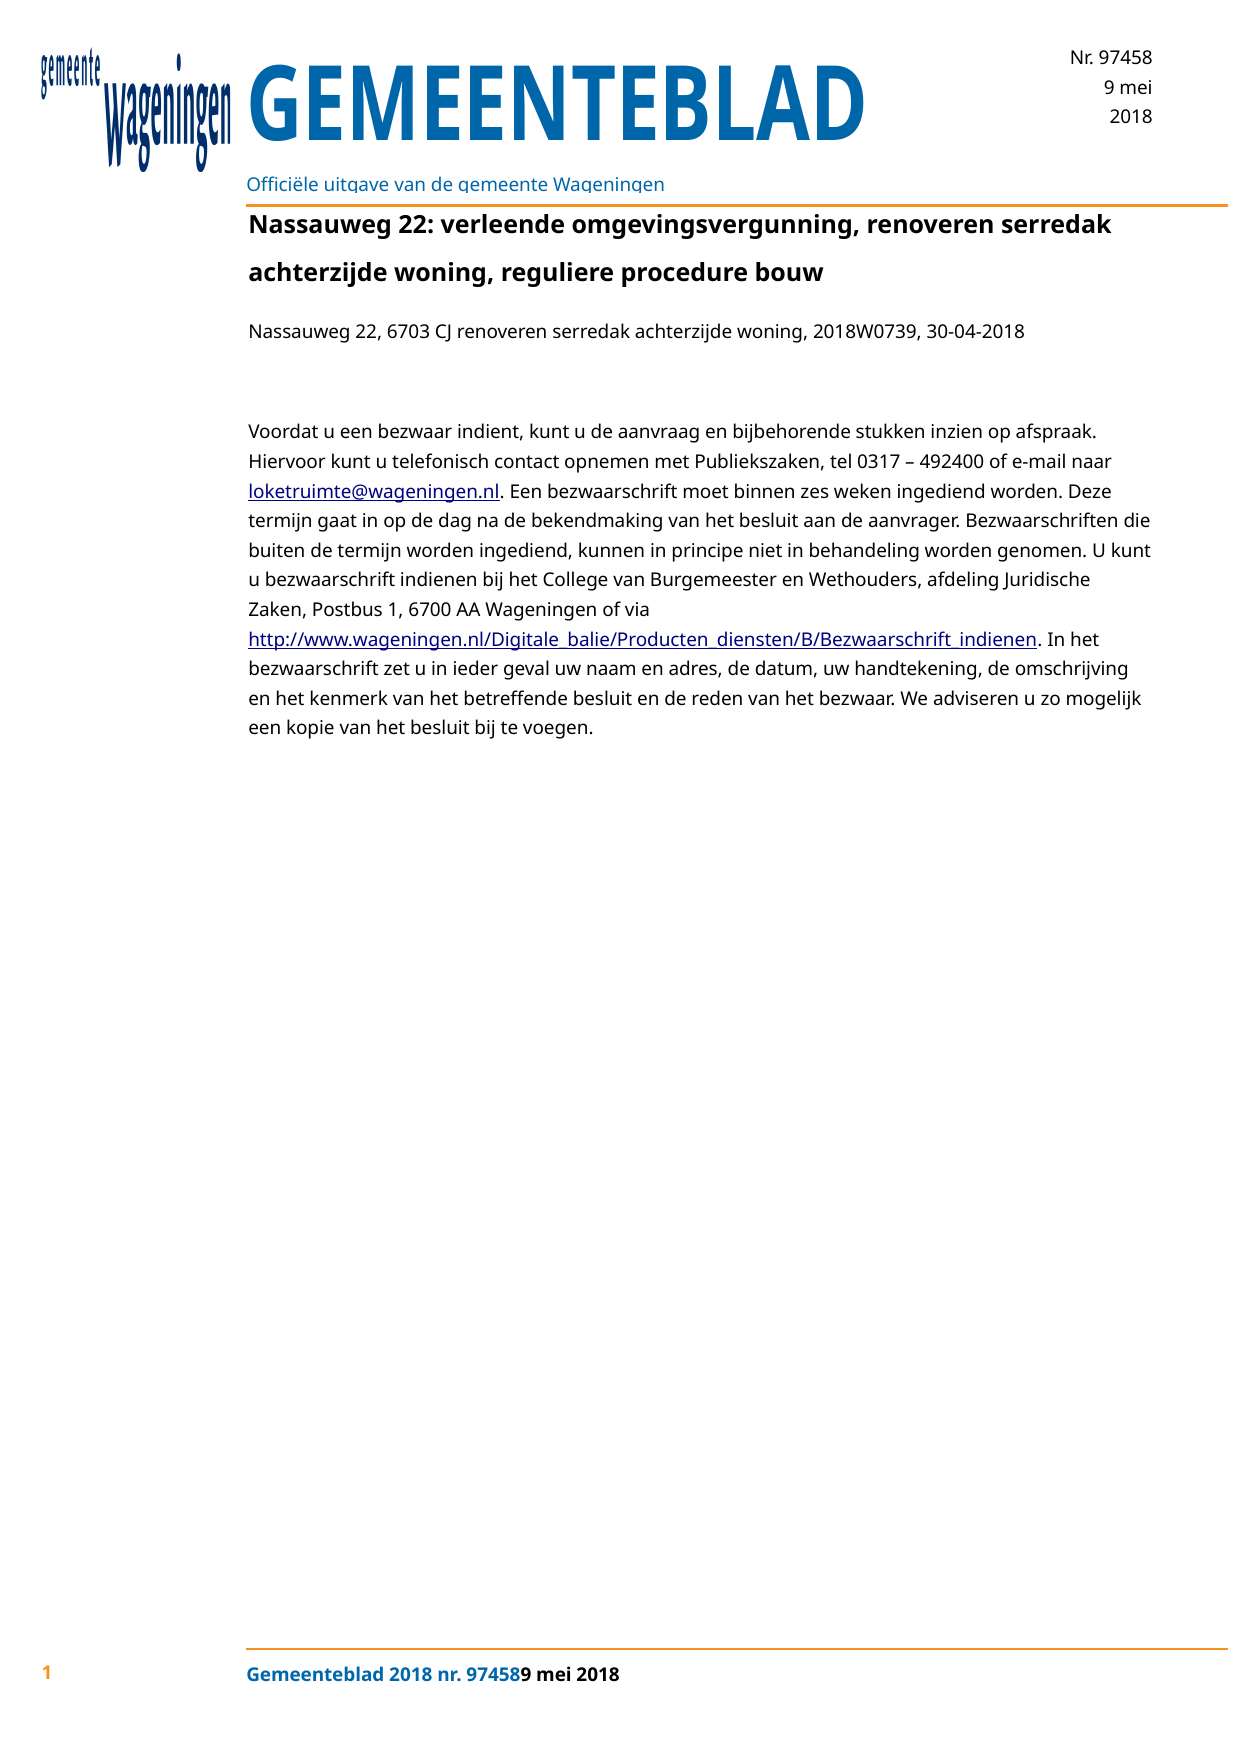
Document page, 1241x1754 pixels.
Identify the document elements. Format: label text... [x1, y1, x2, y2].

text Voordat u een bezwaar indient, kunt u de aanvraag en bijbehorende stukken inzien op afspraak. Hiervoor kunt u telefonisch contact opnemen met Publiekszaken, tel 0317 – 492400 of e-mail naar loketruimte@wageningen.nl. Een bezwaarschrift moet binnen zes weken ingediend worden. Deze termijn gaat in op de dag na de bekendmaking van het besluit aan de aanvrager. Bezwaarschriften die buiten de termijn worden ingediend, kunnen in principe niet in behandeling worden genomen. U kunt u bezwaarschrift indienen bij het College van Burgemeester en Wethouders, afdeling Juridische Zaken, Postbus 1, 6700 AA Wageningen of via http://www.wageningen.nl/Digitale_balie/Producten_diensten/B/Bezwaarschrift_indienen. In het bezwaarschrift zet u in ieder geval uw naam en adres, de datum, uw handtekening, de omschrijving en het kenmerk van het betreffende besluit en de reden van het bezwaar. We adviseren u zo mogelijk een kopie van het besluit bij te voegen. [248, 419, 1152, 740]
text Nassauweg 22: verleende omgevingsvergunning, renoveren serredak achterzijde woning, reguliere procedure bouw [248, 207, 1152, 288]
text Nassauweg 22, 6703 CJ renoveren serredak achterzijde woning, 2018W0739, 30-04-2018 [248, 318, 1152, 344]
picture [41, 47, 231, 172]
